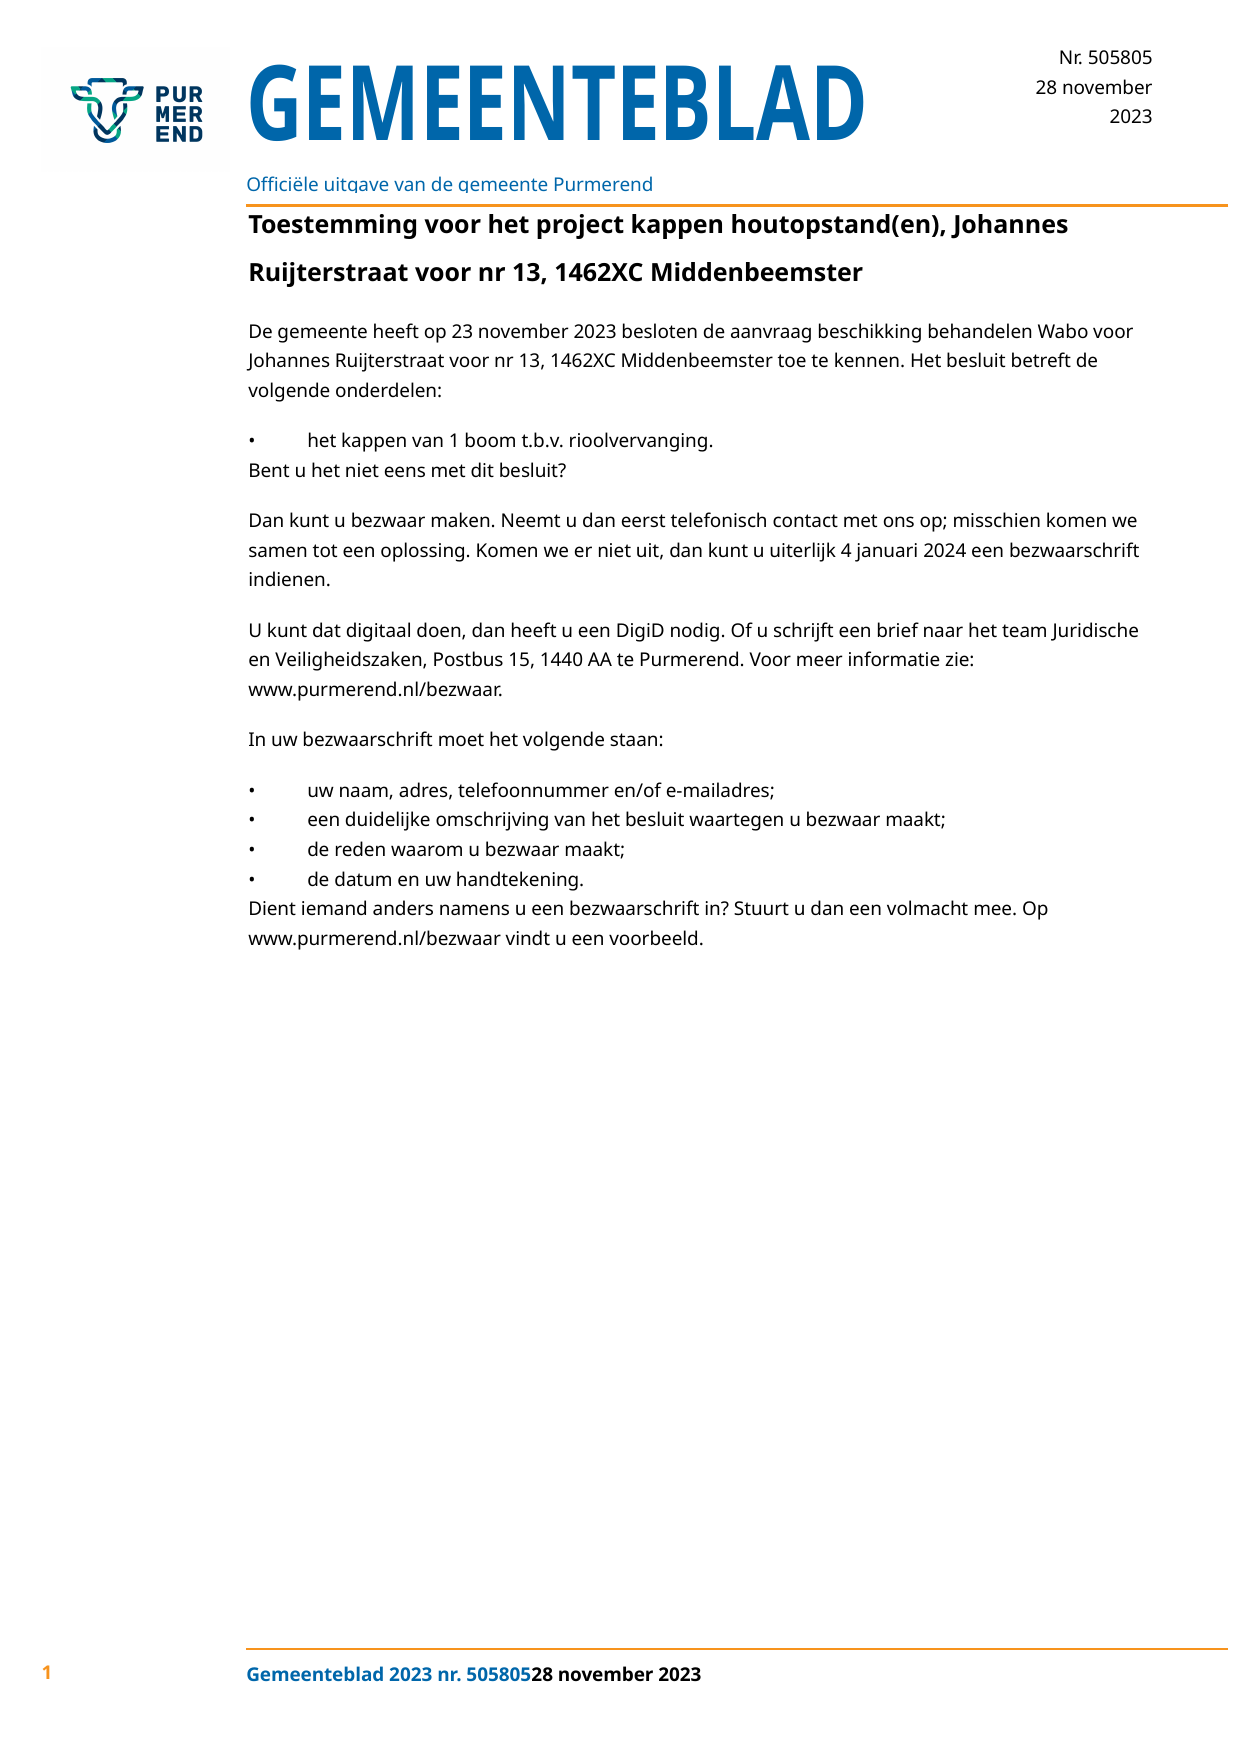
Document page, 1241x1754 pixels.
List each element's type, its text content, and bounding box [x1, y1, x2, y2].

picture [41, 47, 231, 172]
text Bent u het niet eens met dit besluit? [248, 457, 1152, 483]
list de reden waarom u bezwaar maakt; [248, 836, 1152, 862]
text Toestemming voor het project kappen houtopstand(en), Johannes Ruijterstraat voor nr 13, 1462XC Middenbeemster [248, 207, 1152, 288]
text Dient iemand anders namens u een bezwaarschrift in? Stuurt u dan een volmacht mee. Op www.purmerend.nl/bezwaar vindt u een voorbeeld. [248, 895, 1152, 951]
list de datum en uw handtekening. [248, 866, 1152, 892]
text De gemeente heeft op 23 november 2023 besloten de aanvraag beschikking behandelen Wabo voor Johannes Ruijterstraat voor nr 13, 1462XC Middenbeemster toe te kennen. Het besluit betreft de volgende onderdelen: [248, 318, 1152, 403]
text U kunt dat digitaal doen, dan heeft u een DigiD nodig. Of u schrijft een brief naar het team Juridische en Veiligheidszaken, Postbus 15, 1440 AA te Purmerend. Voor meer informatie zie: www.purmerend.nl/bezwaar. [248, 617, 1152, 702]
list een duidelijke omschrijving van het besluit waartegen u bezwaar maakt; [248, 807, 1152, 832]
list uw naam, adres, telefoonnummer en/of e-mailadres; [248, 777, 1152, 803]
text Dan kunt u bezwaar maken. Neemt u dan eerst telefonisch contact met ons op; misschien komen we samen tot een oplossing. Komen we er niet uit, dan kunt u uiterlijk 4 januari 2024 een bezwaarschrift indienen. [248, 507, 1152, 592]
list het kappen van 1 boom t.b.v. rioolvervanging. [248, 427, 1152, 453]
text In uw bezwaarschrift moet het volgende staan: [248, 727, 1152, 752]
